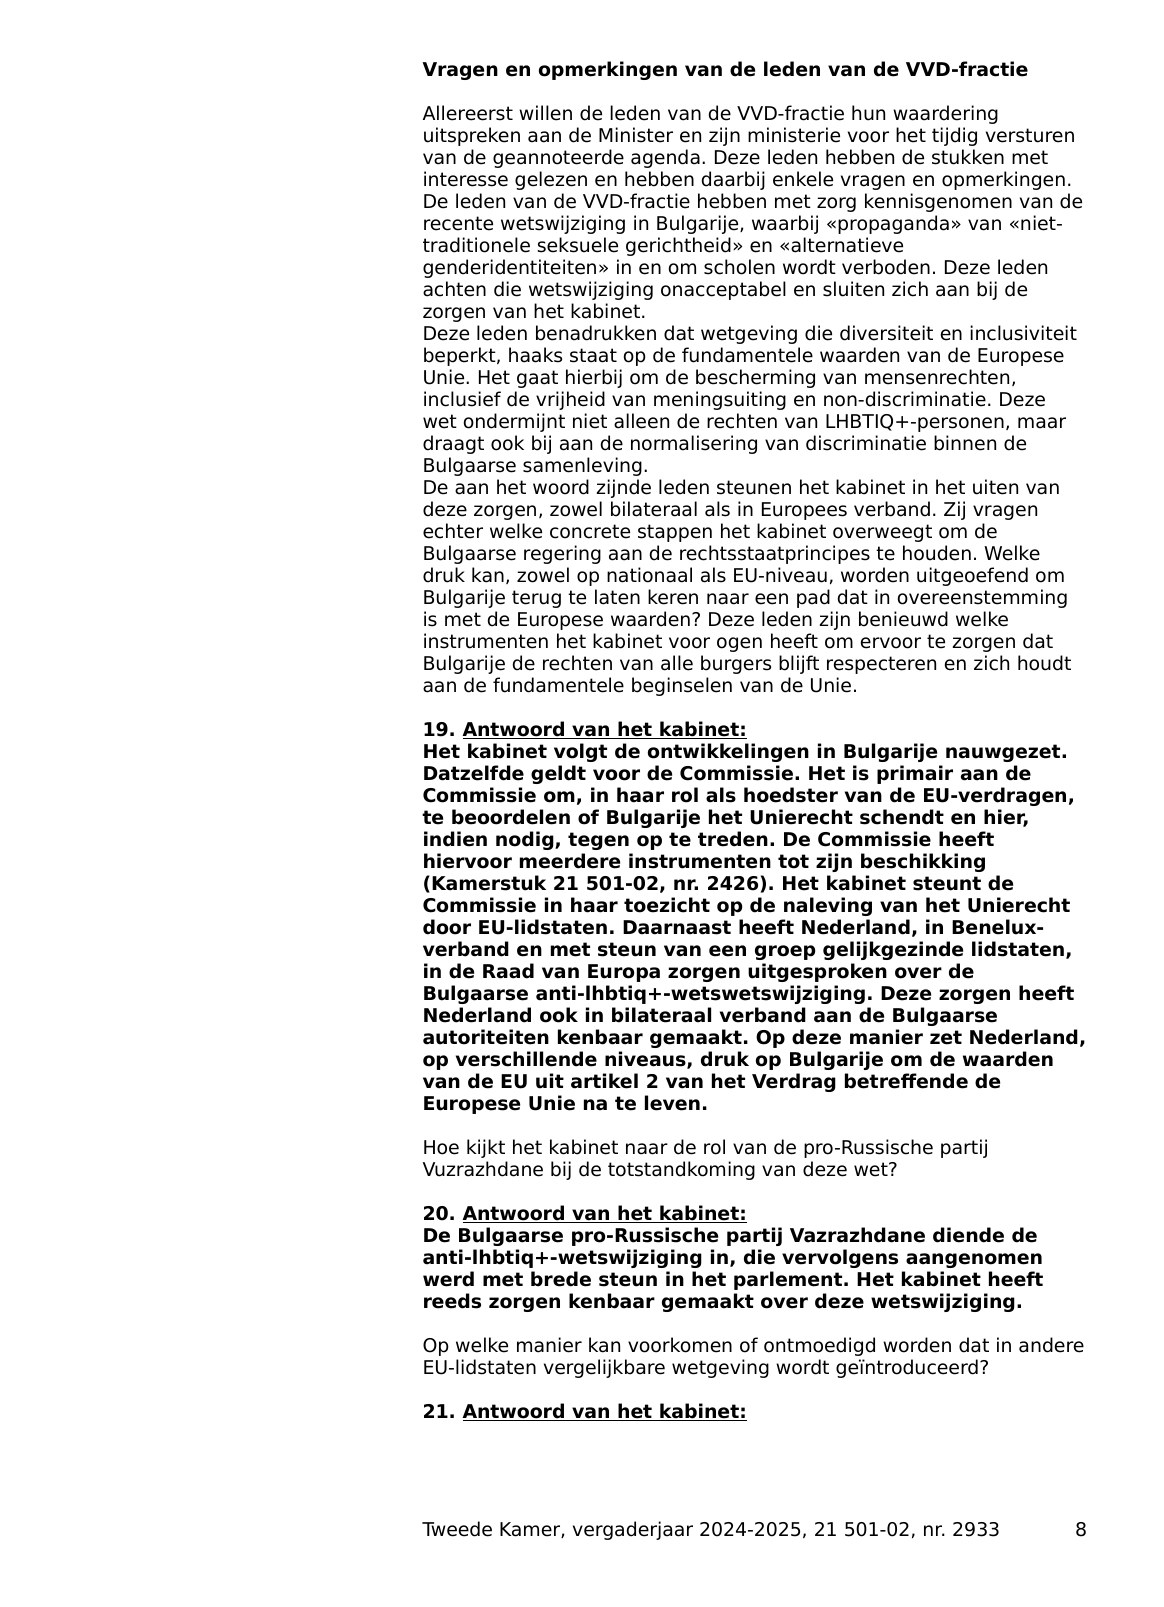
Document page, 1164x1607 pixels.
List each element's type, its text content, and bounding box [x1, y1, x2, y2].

text Op welke manier kan voorkomen of ontmoedigd worden dat in andere EU-lidstaten vergelijkbare wetgeving wordt geïntroduceerd? [422, 1335, 1087, 1379]
text Deze leden benadrukken dat wetgeving die diversiteit en inclusiviteit beperkt, haaks staat op de fundamentele waarden van de Europese Unie. Het gaat hierbij om de bescherming van mensenrechten, inclusief de vrijheid van meningsuiting en non-discriminatie. Deze wet ondermijnt niet alleen de rechten van LHBTIQ+-personen, maar draagt ook bij aan de normalisering van discriminatie binnen de Bulgaarse samenleving. [422, 323, 1087, 477]
text 21. Antwoord van het kabinet: [422, 1401, 1087, 1423]
text Allereerst willen de leden van de VVD-fractie hun waardering uitspreken aan de Minister en zijn ministerie voor het tijdig versturen van de geannoteerde agenda. Deze leden hebben de stukken met interesse gelezen en hebben daarbij enkele vragen en opmerkingen. [422, 103, 1087, 191]
subtitle Vragen en opmerkingen van de leden van de VVD-fractie [422, 59, 1087, 81]
text De Bulgaarse pro-Russische partij Vazrazhdane diende de anti-lhbtiq+-wetswijziging in, die vervolgens aangenomen werd met brede steun in het parlement. Het kabinet heeft reeds zorgen kenbaar gemaakt over deze wetswijziging. [422, 1225, 1087, 1313]
text De leden van de VVD-fractie hebben met zorg kennisgenomen van de recente wetswijziging in Bulgarije, waarbij «propaganda» van «niet-traditionele seksuele gerichtheid» en «alternatieve genderidentiteiten» in en om scholen wordt verboden. Deze leden achten die wetswijziging onacceptabel en sluiten zich aan bij de zorgen van het kabinet. [422, 191, 1087, 323]
text Het kabinet volgt de ontwikkelingen in Bulgarije nauwgezet. Datzelfde geldt voor de Commissie. Het is primair aan de Commissie om, in haar rol als hoedster van de EU-verdragen, te beoordelen of Bulgarije het Unierecht schendt en hier, indien nodig, tegen op te treden. De Commissie heeft hiervoor meerdere instrumenten tot zijn beschikking (Kamerstuk 21 501-02, nr. 2426). Het kabinet steunt de Commissie in haar toezicht op de naleving van het Unierecht door EU-lidstaten. Daarnaast heeft Nederland, in Benelux-verband en met steun van een groep gelijkgezinde lidstaten, in de Raad van Europa zorgen uitgesproken over de Bulgaarse anti-lhbtiq+-wetswetswijziging. Deze zorgen heeft Nederland ook in bilateraal verband aan de Bulgaarse autoriteiten kenbaar gemaakt. Op deze manier zet Nederland, op verschillende niveaus, druk op Bulgarije om de waarden van de EU uit artikel 2 van het Verdrag betreffende de Europese Unie na te leven. [422, 741, 1087, 1114]
text 20. Antwoord van het kabinet: [422, 1203, 1087, 1225]
text Hoe kijkt het kabinet naar de rol van de pro-Russische partij Vuzrazhdane bij de totstandkoming van deze wet? [422, 1137, 1087, 1181]
text De aan het woord zijnde leden steunen het kabinet in het uiten van deze zorgen, zowel bilateraal als in Europees verband. Zij vragen echter welke concrete stappen het kabinet overweegt om de Bulgaarse regering aan de rechtsstaatprincipes te houden. Welke druk kan, zowel op nationaal als EU-niveau, worden uitgeoefend om Bulgarije terug te laten keren naar een pad dat in overeenstemming is met de Europese waarden? Deze leden zijn benieuwd welke instrumenten het kabinet voor ogen heeft om ervoor te zorgen dat Bulgarije de rechten van alle burgers blijft respecteren en zich houdt aan de fundamentele beginselen van de Unie. [422, 477, 1087, 697]
text 19. Antwoord van het kabinet: [422, 719, 1087, 741]
